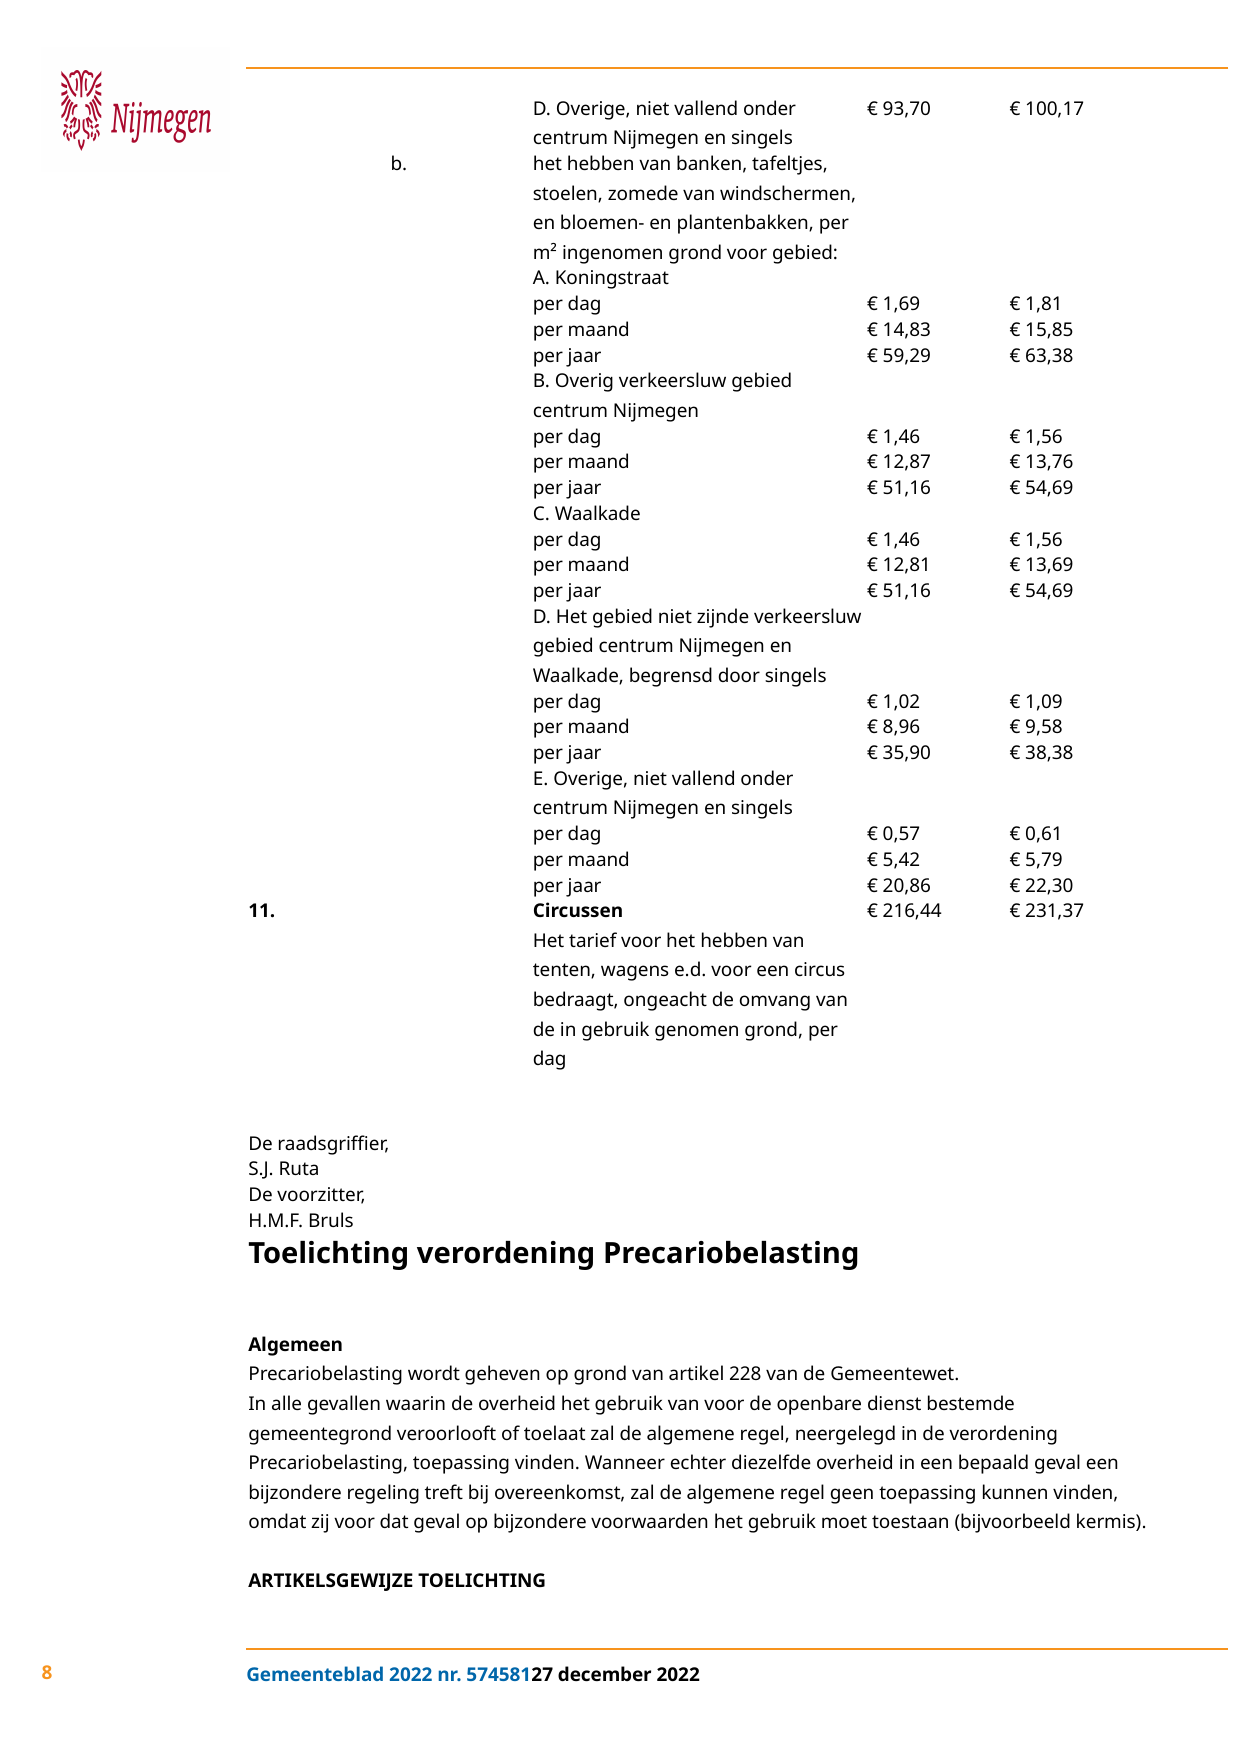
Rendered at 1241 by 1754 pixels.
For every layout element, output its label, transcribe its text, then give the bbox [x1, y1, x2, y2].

table_cell [248, 368, 390, 423]
table_cell € 1,09 [1009, 688, 1152, 713]
table_cell [390, 603, 533, 688]
table_cell € 8,96 [867, 714, 1009, 739]
table_cell [390, 872, 533, 897]
table_cell [390, 739, 533, 765]
table_cell € 63,38 [1009, 342, 1152, 367]
table_cell [867, 765, 1009, 820]
table_cell [867, 265, 1009, 290]
table_cell [248, 449, 390, 474]
table_cell € 20,86 [867, 872, 1009, 897]
table_cell € 13,76 [1009, 449, 1152, 474]
table_cell 11. [248, 898, 390, 1071]
table_cell per dag [533, 423, 867, 448]
table_cell [867, 368, 1009, 423]
table_cell [248, 551, 390, 577]
table_cell [248, 846, 390, 872]
text Precariobelasting wordt geheven op grond van artikel 228 van de Gemeentewet. [248, 1361, 1152, 1386]
table_cell [248, 603, 390, 688]
text In alle gevallen waarin de overheid het gebruik van voor de openbare dienst bestemde gemeentegrond veroorlooft of toelaat zal de algemene regel, neergelegd in de verordening Precariobelasting, toepassing vinden. Wanneer echter diezelfde overheid in een bepaald geval een bijzondere regeling treft bij overeenkomst, zal de algemene regel geen toepassing kunnen vinden, omdat zij voor dat geval op bijzondere voorwaarden het gebruik moet toestaan (bijvoorbeeld kermis). [248, 1390, 1152, 1534]
table_cell [390, 577, 533, 603]
table_cell [1009, 603, 1152, 688]
table_cell € 100,17 [1009, 95, 1152, 150]
table_cell € 5,79 [1009, 846, 1152, 872]
table_cell € 231,37 [1009, 898, 1152, 1071]
table_cell [390, 526, 533, 551]
table_cell € 1,56 [1009, 423, 1152, 448]
table_cell per maand [533, 714, 867, 739]
table_cell [248, 265, 390, 290]
table_cell € 51,16 [867, 474, 1009, 500]
table_cell € 1,69 [867, 290, 1009, 316]
table_cell b. [390, 150, 533, 264]
table_cell E. Overige, niet vallend onder centrum Nijmegen en singels [533, 765, 867, 820]
table_cell per jaar [533, 739, 867, 765]
table_cell € 1,46 [867, 423, 1009, 448]
table_cell [248, 577, 390, 603]
text De voorzitter, [248, 1181, 1152, 1207]
table_cell [390, 688, 533, 713]
table_cell [390, 474, 533, 500]
table_cell € 1,81 [1009, 290, 1152, 316]
table_cell [248, 423, 390, 448]
table_cell € 1,02 [867, 688, 1009, 713]
table_cell [1009, 265, 1152, 290]
table_cell € 93,70 [867, 95, 1009, 150]
table_cell per maand [533, 551, 867, 577]
table_cell [248, 474, 390, 500]
table_cell [248, 95, 390, 150]
table_cell [390, 820, 533, 846]
table_cell € 59,29 [867, 342, 1009, 367]
table_cell [248, 342, 390, 367]
table_cell [390, 898, 533, 1071]
table_cell het hebben van banken, tafeltjes, stoelen, zomede van windschermen, en bloemen- en plantenbakken, per m² ingenomen grond voor gebied: [533, 150, 867, 264]
table_cell € 54,69 [1009, 577, 1152, 603]
text Toelichting verordening Precariobelasting [248, 1233, 1152, 1272]
table_cell D. Het gebied niet zijnde verkeersluw gebied centrum Nijmegen en Waalkade, begrensd door singels [533, 603, 867, 688]
picture [41, 47, 231, 172]
table_cell € 51,16 [867, 577, 1009, 603]
table_cell € 9,58 [1009, 714, 1152, 739]
table_cell per dag [533, 820, 867, 846]
table_cell [867, 603, 1009, 688]
table_cell per jaar [533, 872, 867, 897]
table_cell per jaar [533, 474, 867, 500]
table_cell Circussen Het tarief voor het hebben van tenten, wagens e.d. voor een circus bedraagt, ongeacht de omvang van de in gebruik genomen grond, per dag [533, 898, 867, 1071]
table_cell A. Koningstraat [533, 265, 867, 290]
table_cell per dag [533, 290, 867, 316]
table_cell € 22,30 [1009, 872, 1152, 897]
table_cell [248, 765, 390, 820]
table_cell [248, 526, 390, 551]
table_cell [248, 714, 390, 739]
text S.J. Ruta [248, 1155, 1152, 1181]
table_cell [390, 551, 533, 577]
table_cell [248, 150, 390, 264]
table_cell € 13,69 [1009, 551, 1152, 577]
table_cell [390, 423, 533, 448]
table_cell per dag [533, 688, 867, 713]
table_cell € 35,90 [867, 739, 1009, 765]
table_cell € 216,44 [867, 898, 1009, 1071]
text H.M.F. Bruls [248, 1207, 1152, 1233]
table_cell [390, 765, 533, 820]
table_cell [867, 150, 1009, 264]
table_cell € 14,83 [867, 316, 1009, 342]
table_cell € 5,42 [867, 846, 1009, 872]
table_cell per maand [533, 316, 867, 342]
table_cell [248, 739, 390, 765]
text ARTIKELSGEWIJZE TOELICHTING [248, 1568, 1152, 1593]
table_cell per maand [533, 449, 867, 474]
table_cell € 38,38 [1009, 739, 1152, 765]
table_cell € 1,56 [1009, 526, 1152, 551]
table_cell [248, 500, 390, 526]
table_cell € 1,46 [867, 526, 1009, 551]
table_cell [248, 290, 390, 316]
table_cell [390, 265, 533, 290]
table_cell per dag [533, 526, 867, 551]
table_cell [1009, 765, 1152, 820]
table_cell per jaar [533, 577, 867, 603]
table_cell [248, 688, 390, 713]
table_cell [1009, 368, 1152, 423]
table_cell [867, 500, 1009, 526]
table_cell € 12,81 [867, 551, 1009, 577]
table_cell [390, 714, 533, 739]
table_cell € 54,69 [1009, 474, 1152, 500]
table_cell [390, 500, 533, 526]
table_cell [390, 316, 533, 342]
table_cell per maand [533, 846, 867, 872]
table_cell € 12,87 [867, 449, 1009, 474]
table_cell [390, 290, 533, 316]
table_cell per jaar [533, 342, 867, 367]
table_cell [390, 368, 533, 423]
table_cell € 0,61 [1009, 820, 1152, 846]
table_cell [1009, 150, 1152, 264]
table_cell € 0,57 [867, 820, 1009, 846]
table_cell [248, 872, 390, 897]
table_cell C. Waalkade [533, 500, 867, 526]
table_cell D. Overige, niet vallend onder centrum Nijmegen en singels [533, 95, 867, 150]
table_cell B. Overig verkeersluw gebied centrum Nijmegen [533, 368, 867, 423]
table_cell [1009, 500, 1152, 526]
table_cell [248, 820, 390, 846]
table_cell [248, 316, 390, 342]
table_cell [390, 342, 533, 367]
text De raadsgriffier, [248, 1130, 1152, 1155]
table_cell € 15,85 [1009, 316, 1152, 342]
table_cell [390, 449, 533, 474]
table_cell [390, 95, 533, 150]
text Algemeen [248, 1331, 1152, 1357]
table_cell [390, 846, 533, 872]
